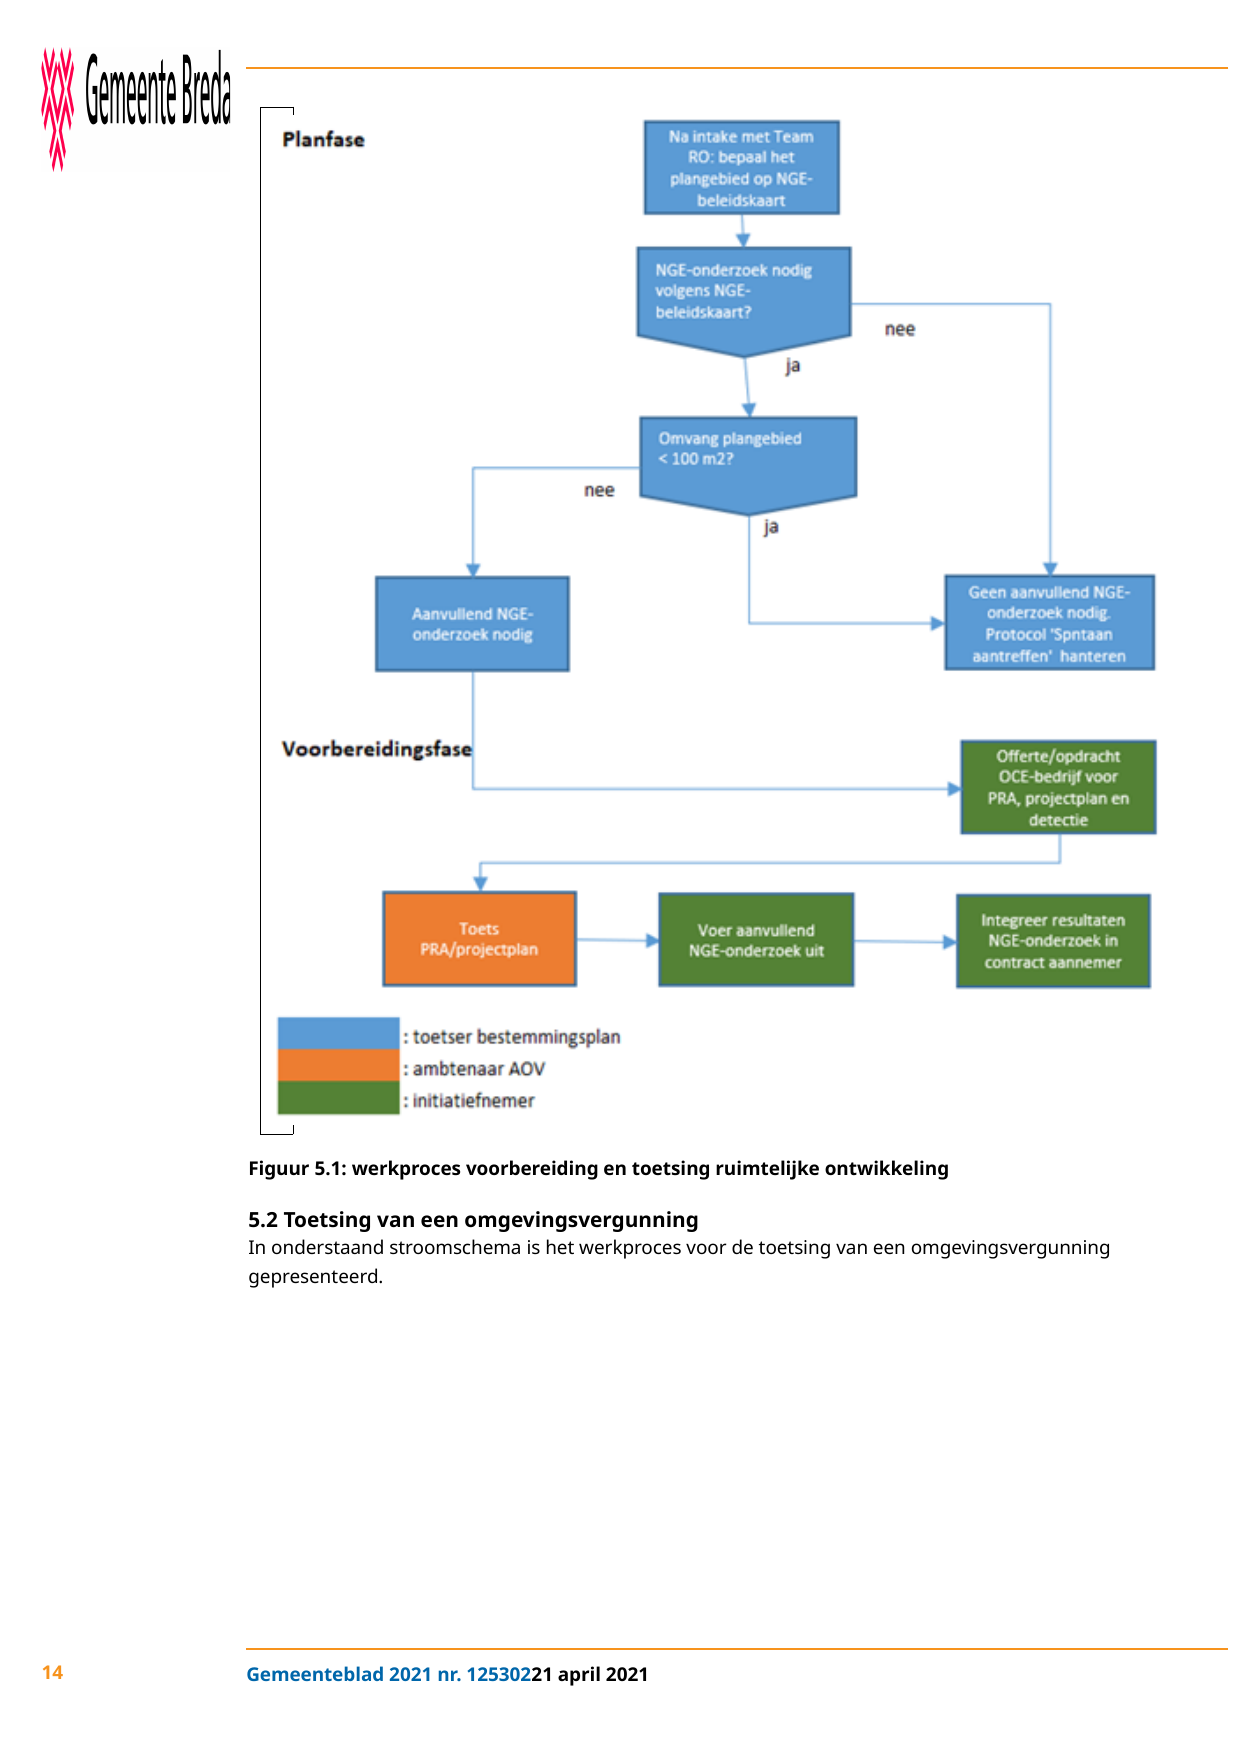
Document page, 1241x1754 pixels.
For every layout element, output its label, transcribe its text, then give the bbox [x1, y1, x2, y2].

text 5.2 Toetsing van een omgevingsvergunning [248, 1206, 1152, 1234]
picture [41, 47, 231, 172]
picture [268, 115, 1173, 1125]
text In onderstaand stroomschema is het werkproces voor de toetsing van een omgevingsvergunning gepresenteerd. [248, 1234, 1152, 1289]
text Figuur 5.1: werkproces voorbereiding en toetsing ruimtelijke ontwikkeling [248, 1155, 1152, 1181]
